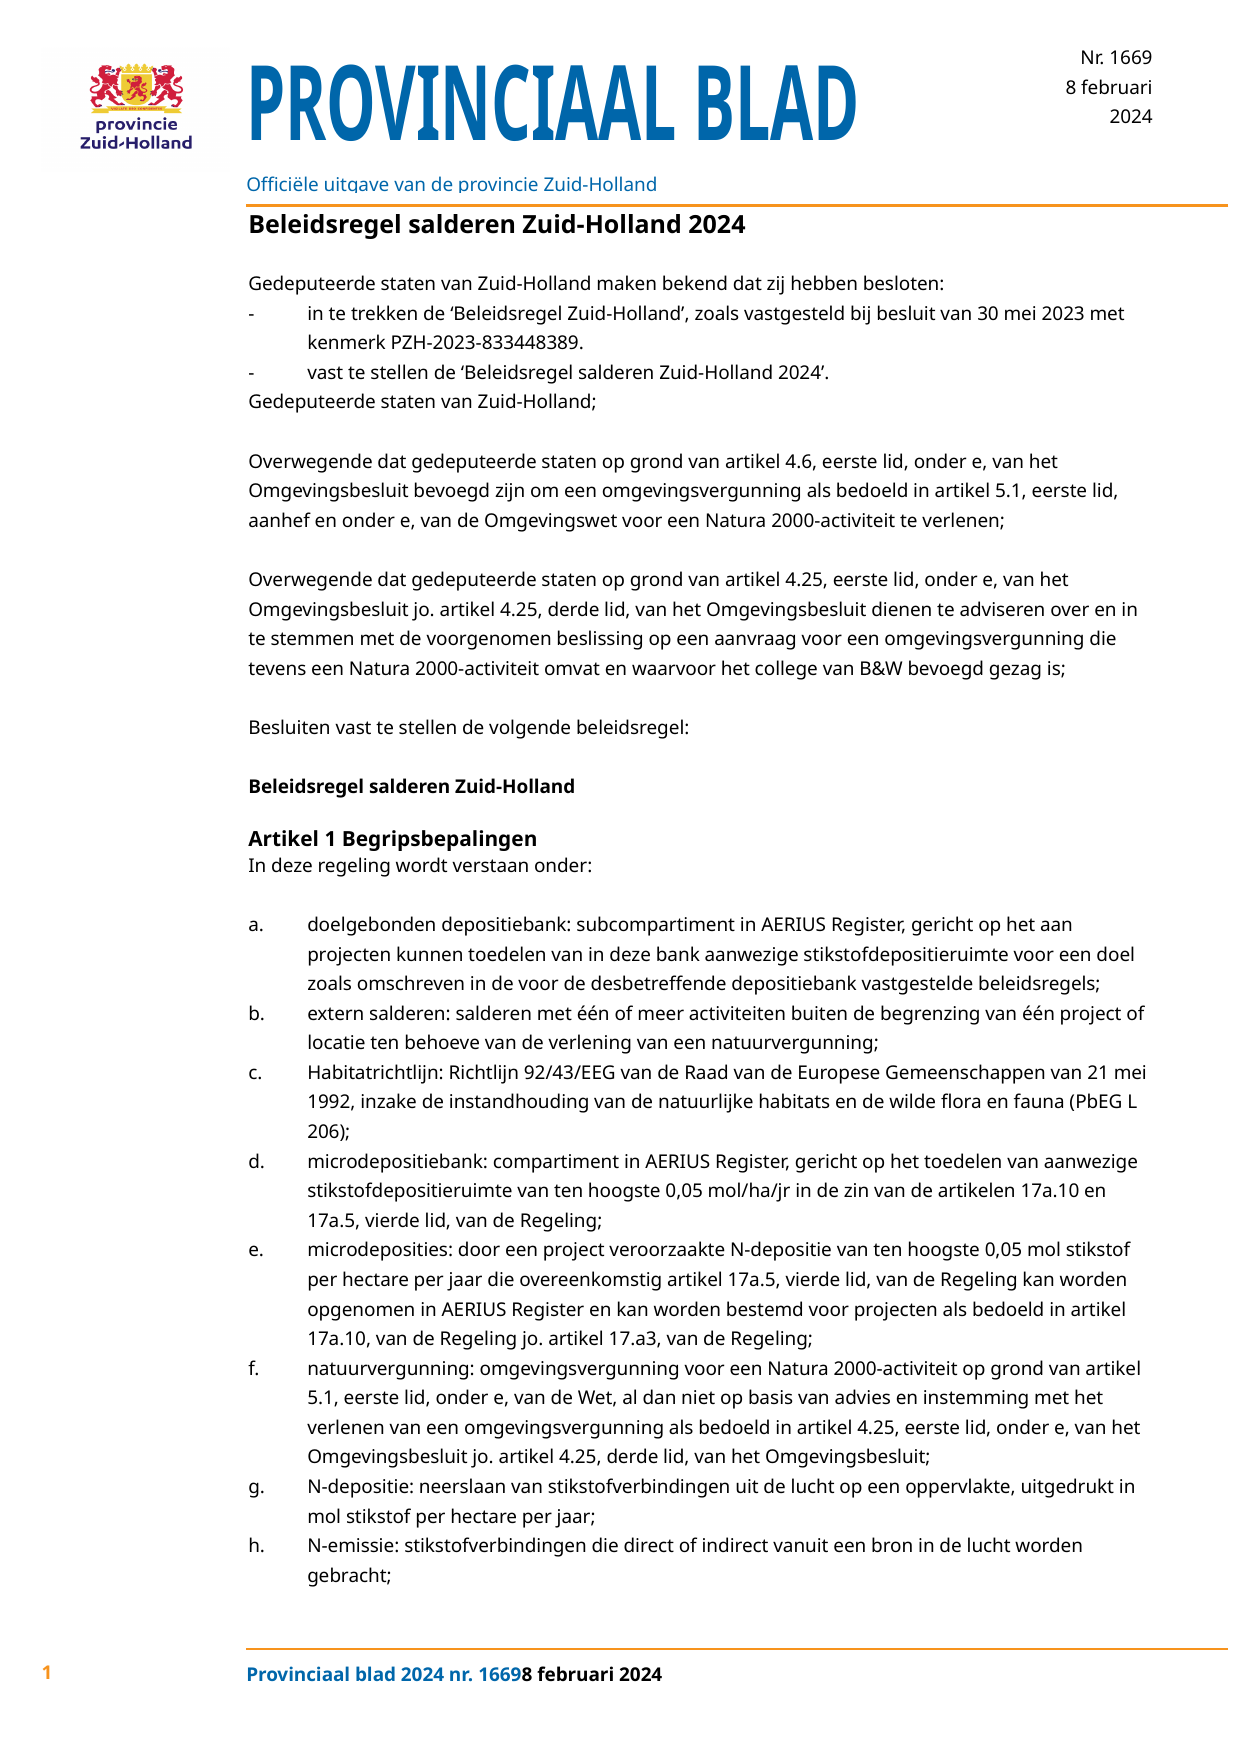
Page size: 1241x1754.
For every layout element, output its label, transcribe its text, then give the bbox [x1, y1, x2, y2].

text Overwegende dat gedeputeerde staten op grond van artikel 4.6, eerste lid, onder e, van het Omgevingsbesluit bevoegd zijn om een omgevingsvergunning als bedoeld in artikel 5.1, eerste lid, aanhef en onder e, van de Omgevingswet voor een Natura 2000-activiteit te verlenen; [248, 448, 1152, 533]
text Beleidsregel salderen Zuid-Holland [248, 773, 1152, 799]
text Beleidsregel salderen Zuid-Holland 2024 [248, 207, 1152, 241]
list natuurvergunning: omgevingsvergunning voor een Natura 2000-activiteit op grond van artikel 5.1, eerste lid, onder e, van de Wet, al dan niet op basis van advies en instemming met het verlenen van een omgevingsvergunning als bedoeld in artikel 4.25, eerste lid, onder e, van het Omgevingsbesluit jo. artikel 4.25, derde lid, van het Omgevingsbesluit; [248, 1355, 1152, 1469]
list doelgebonden depositiebank: subcompartiment in AERIUS Register, gericht op het aan projecten kunnen toedelen van in deze bank aanwezige stikstofdepositieruimte voor een doel zoals omschreven in de voor de desbetreffende depositiebank vastgestelde beleidsregels; [248, 911, 1152, 996]
list Habitatrichtlijn: Richtlijn 92/43/EEG van de Raad van de Europese Gemeenschappen van 21 mei 1992, inzake de instandhouding van de natuurlijke habitats en de wilde flora en fauna (PbEG L 206); [248, 1059, 1152, 1144]
list in te trekken de ‘Beleidsregel Zuid-Holland’, zoals vastgesteld bij besluit van 30 mei 2023 met kenmerk PZH-2023-833448389. [248, 300, 1152, 355]
text Artikel 1 Begripsbepalingen [248, 824, 1152, 852]
list microdeposities: door een project veroorzaakte N-depositie van ten hoogste 0,05 mol stikstof per hectare per jaar die overeenkomstig artikel 17a.5, vierde lid, van de Regeling kan worden opgenomen in AERIUS Register en kan worden bestemd voor projecten als bedoeld in artikel 17a.10, van de Regeling jo. artikel 17.a3, van de Regeling; [248, 1237, 1152, 1351]
list microdepositiebank: compartiment in AERIUS Register, gericht op het toedelen van aanwezige stikstofdepositieruimte van ten hoogste 0,05 mol/ha/jr in de zin van de artikelen 17a.10 en 17a.5, vierde lid, van de Regeling; [248, 1148, 1152, 1233]
list N-emissie: stikstofverbindingen die direct of indirect vanuit een bron in de lucht worden gebracht; [248, 1532, 1152, 1588]
list N-depositie: neerslaan van stikstofverbindingen uit de lucht op een oppervlakte, uitgedrukt in mol stikstof per hectare per jaar; [248, 1473, 1152, 1529]
text Gedeputeerde staten van Zuid-Holland maken bekend dat zij hebben besloten: [248, 270, 1152, 296]
text Besluiten vast te stellen de volgende beleidsregel: [248, 714, 1152, 740]
picture [41, 47, 231, 172]
list vast te stellen de ‘Beleidsregel salderen Zuid-Holland 2024’. [248, 359, 1152, 385]
text Overwegende dat gedeputeerde staten op grond van artikel 4.25, eerste lid, onder e, van het Omgevingsbesluit jo. artikel 4.25, derde lid, van het Omgevingsbesluit dienen te adviseren over en in te stemmen met de voorgenomen beslissing op een aanvraag voor een omgevingsvergunning die tevens een Natura 2000-activiteit omvat en waarvoor het college van B&W bevoegd gezag is; [248, 566, 1152, 681]
text Gedeputeerde staten van Zuid-Holland; [248, 389, 1152, 414]
text In deze regeling wordt verstaan onder: [248, 852, 1152, 878]
list extern salderen: salderen met één of meer activiteiten buiten de begrenzing van één project of locatie ten behoeve van de verlening van een natuurvergunning; [248, 1000, 1152, 1055]
